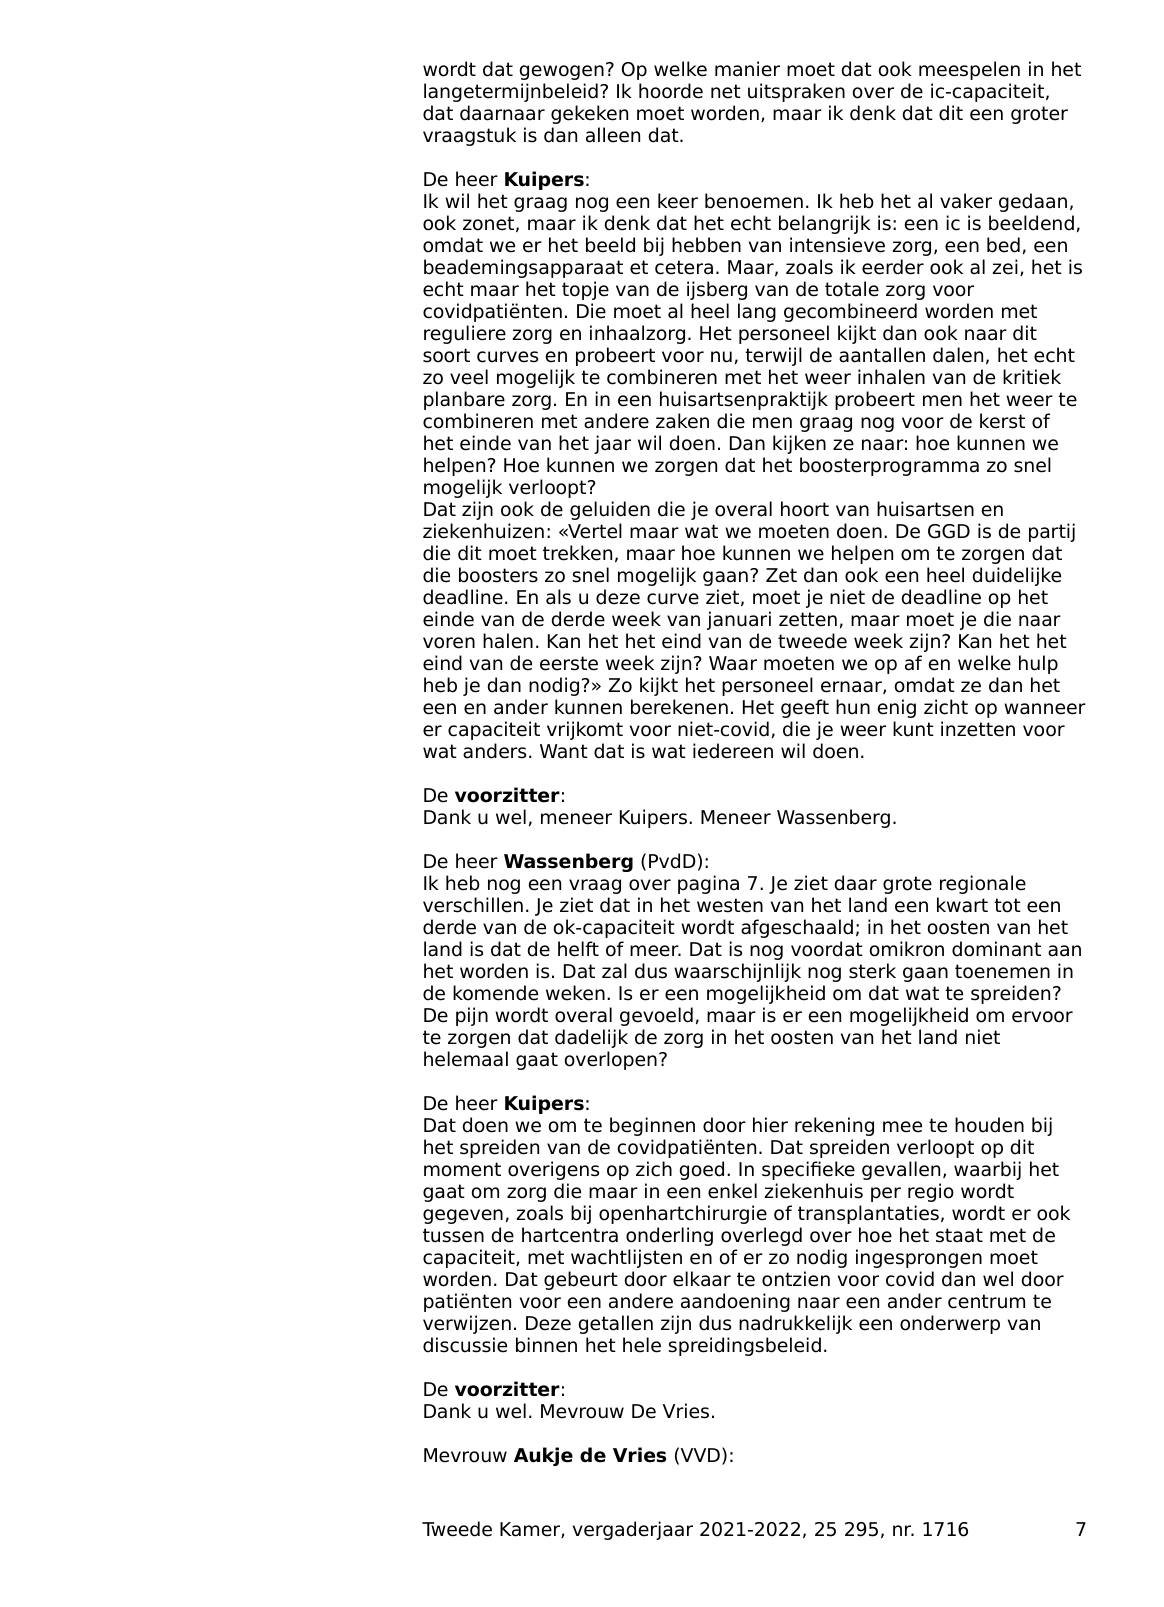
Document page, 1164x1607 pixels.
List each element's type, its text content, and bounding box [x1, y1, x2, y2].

text Mevrouw Aukje de Vries (VVD): [422, 1445, 1087, 1467]
text De heer Kuipers: [422, 169, 1087, 191]
text Ik wil het graag nog een keer benoemen. Ik heb het al vaker gedaan, ook zonet, maar ik denk dat het echt belangrijk is: een ic is beeldend, omdat we er het beeld bij hebben van intensieve zorg, een bed, een beademingsapparaat et cetera. Maar, zoals ik eerder ook al zei, het is echt maar het topje van de ijsberg van de totale zorg voor covidpatiënten. Die moet al heel lang gecombineerd worden met reguliere zorg en inhaalzorg. Het personeel kijkt dan ook naar dit soort curves en probeert voor nu, terwijl de aantallen dalen, het echt zo veel mogelijk te combineren met het weer inhalen van de kritiek planbare zorg. En in een huisartsenpraktijk probeert men het weer te combineren met andere zaken die men graag nog voor de kerst of het einde van het jaar wil doen. Dan kijken ze naar: hoe kunnen we helpen? Hoe kunnen we zorgen dat het boosterprogramma zo snel mogelijk verloopt? [422, 191, 1087, 499]
text De heer Kuipers: [422, 1093, 1087, 1115]
text De voorzitter: [422, 785, 1087, 807]
text wordt dat gewogen? Op welke manier moet dat ook meespelen in het langetermijnbeleid? Ik hoorde net uitspraken over de ic-capaciteit, dat daarnaar gekeken moet worden, maar ik denk dat dit een groter vraagstuk is dan alleen dat. [422, 59, 1087, 147]
text Dank u wel, meneer Kuipers. Meneer Wassenberg. [422, 807, 1087, 829]
text Dat zijn ook de geluiden die je overal hoort van huisartsen en ziekenhuizen: «Vertel maar wat we moeten doen. De GGD is de partij die dit moet trekken, maar hoe kunnen we helpen om te zorgen dat die boosters zo snel mogelijk gaan? Zet dan ook een heel duidelijke deadline. En als u deze curve ziet, moet je niet de deadline op het einde van de derde week van januari zetten, maar moet je die naar voren halen. Kan het het eind van de tweede week zijn? Kan het het eind van de eerste week zijn? Waar moeten we op af en welke hulp heb je dan nodig?» Zo kijkt het personeel ernaar, omdat ze dan het een en ander kunnen berekenen. Het geeft hun enig zicht op wanneer er capaciteit vrijkomt voor niet-covid, die je weer kunt inzetten voor wat anders. Want dat is wat iedereen wil doen. [422, 499, 1087, 763]
text Dat doen we om te beginnen door hier rekening mee te houden bij het spreiden van de covidpatiënten. Dat spreiden verloopt op dit moment overigens op zich goed. In specifieke gevallen, waarbij het gaat om zorg die maar in een enkel ziekenhuis per regio wordt gegeven, zoals bij openhartchirurgie of transplantaties, wordt er ook tussen de hartcentra onderling overlegd over hoe het staat met de capaciteit, met wachtlijsten en of er zo nodig ingesprongen moet worden. Dat gebeurt door elkaar te ontzien voor covid dan wel door patiënten voor een andere aandoening naar een ander centrum te verwijzen. Deze getallen zijn dus nadrukkelijk een onderwerp van discussie binnen het hele spreidingsbeleid. [422, 1115, 1087, 1357]
text De heer Wassenberg (PvdD): [422, 851, 1087, 873]
text De voorzitter: [422, 1379, 1087, 1401]
text Ik heb nog een vraag over pagina 7. Je ziet daar grote regionale verschillen. Je ziet dat in het westen van het land een kwart tot een derde van de ok-capaciteit wordt afgeschaald; in het oosten van het land is dat de helft of meer. Dat is nog voordat omikron dominant aan het worden is. Dat zal dus waarschijnlijk nog sterk gaan toenemen in de komende weken. Is er een mogelijkheid om dat wat te spreiden? De pijn wordt overal gevoeld, maar is er een mogelijkheid om ervoor te zorgen dat dadelijk de zorg in het oosten van het land niet helemaal gaat overlopen? [422, 873, 1087, 1071]
text Dank u wel. Mevrouw De Vries. [422, 1401, 1087, 1423]
